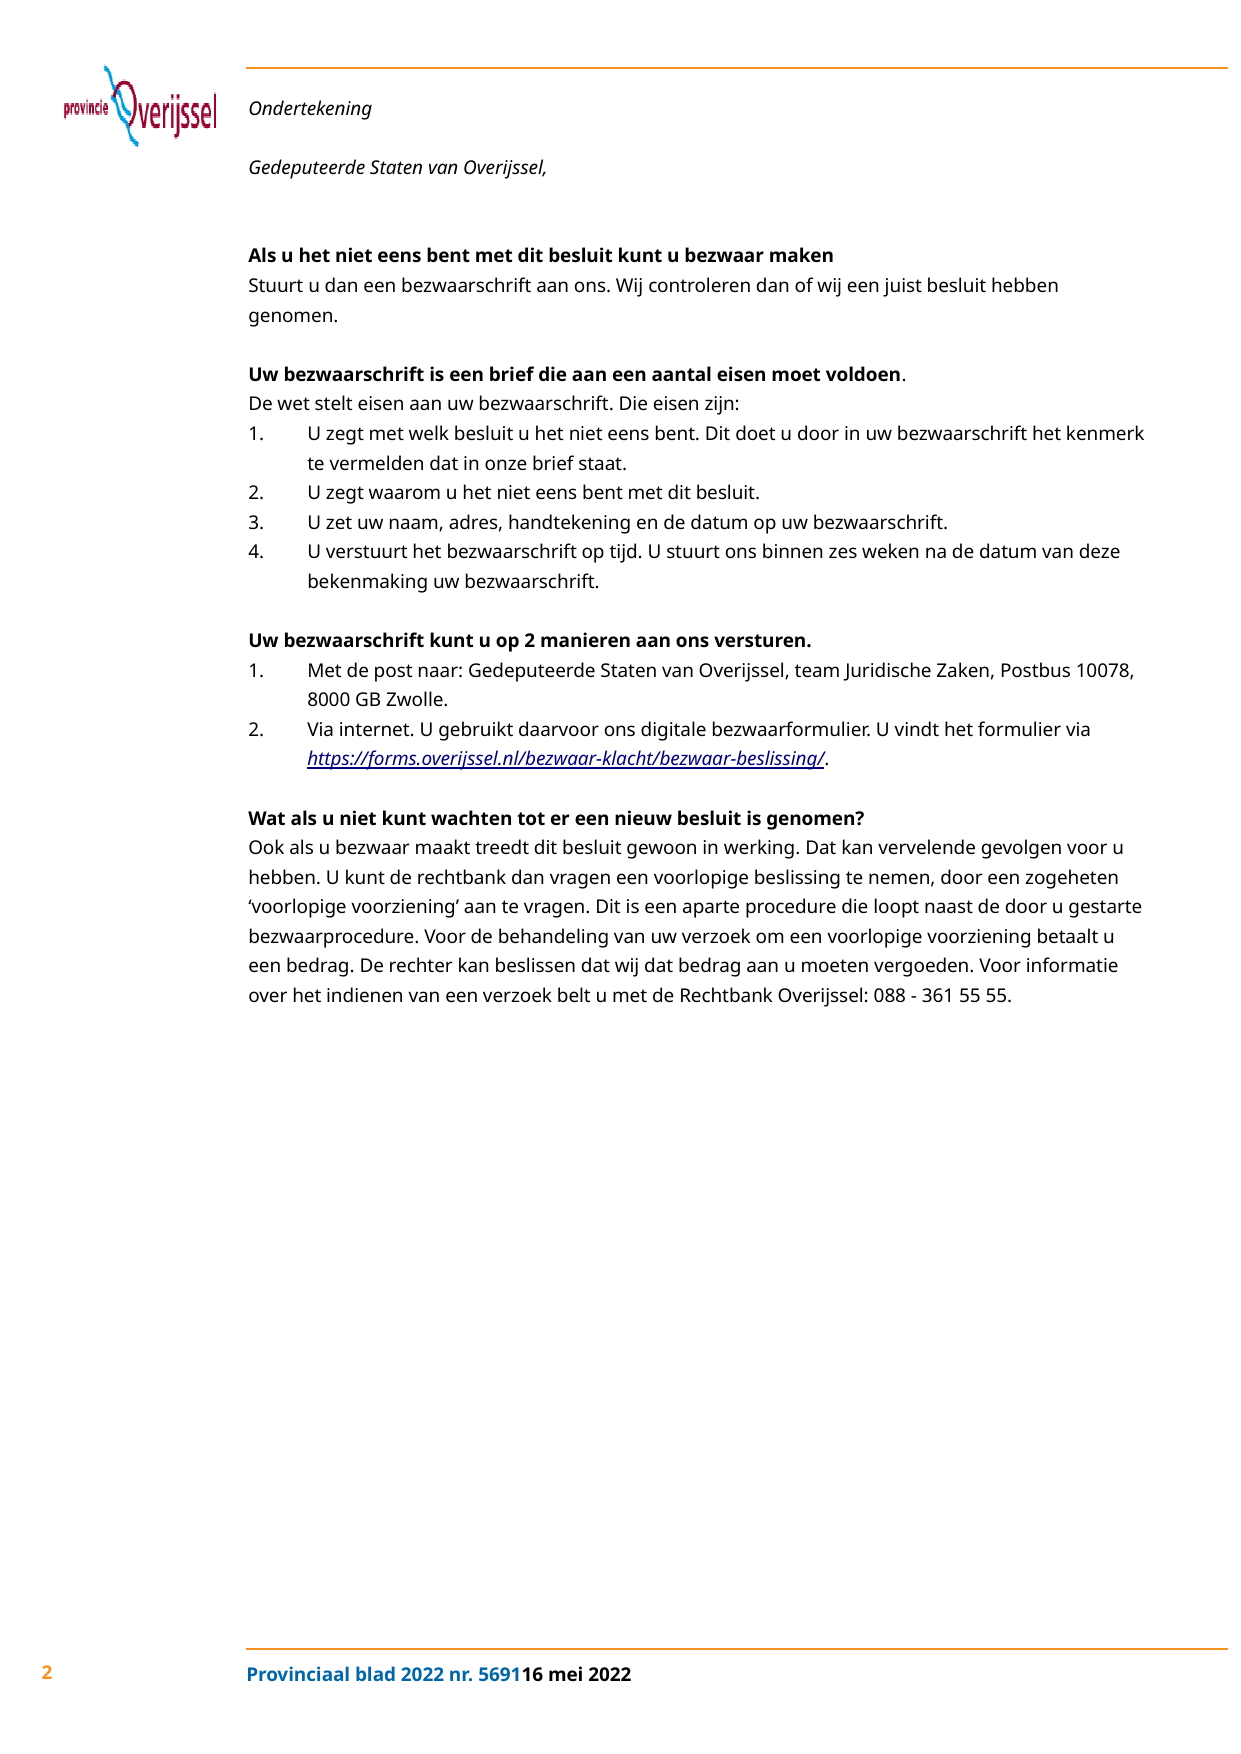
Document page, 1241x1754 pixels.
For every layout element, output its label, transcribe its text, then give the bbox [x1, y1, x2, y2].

text Stuurt u dan een bezwaarschrift aan ons. Wij controleren dan of wij een juist besluit hebben genomen. [248, 272, 1152, 328]
text Ondertekening [248, 95, 1152, 121]
list U zet uw naam, adres, handtekening en de datum op uw bezwaarschrift. [248, 509, 1152, 535]
text Wat als u niet kunt wachten tot er een nieuw besluit is genomen? [248, 805, 1152, 831]
text Gedeputeerde Staten van Overijssel, [248, 154, 1152, 180]
list U zegt met welk besluit u het niet eens bent. Dit doet u door in uw bezwaarschrift het kenmerk te vermelden dat in onze brief staat. [248, 420, 1152, 476]
picture [41, 47, 231, 172]
text Uw bezwaarschrift kunt u op 2 manieren aan ons versturen. [248, 627, 1152, 653]
list U zegt waarom u het niet eens bent met dit besluit. [248, 479, 1152, 505]
list U verstuurt het bezwaarschrift op tijd. U stuurt ons binnen zes weken na de datum van deze bekenmaking uw bezwaarschrift. [248, 538, 1152, 594]
text De wet stelt eisen aan uw bezwaarschrift. Die eisen zijn: [248, 391, 1152, 416]
text Uw bezwaarschrift is een brief die aan een aantal eisen moet voldoen. [248, 361, 1152, 387]
text Als u het niet eens bent met dit besluit kunt u bezwaar maken [248, 243, 1152, 268]
text Ook als u bezwaar maakt treedt dit besluit gewoon in werking. Dat kan vervelende gevolgen voor u hebben. U kunt de rechtbank dan vragen een voorlopige beslissing te nemen, door een zogeheten ‘voorlopige voorziening’ aan te vragen. Dit is een aparte procedure die loopt naast de door u gestarte bezwaarprocedure. Voor de behandeling van uw verzoek om een voorlopige voorziening betaalt u een bedrag. De rechter kan beslissen dat wij dat bedrag aan u moeten vergoeden. Voor informatie over het indienen van een verzoek belt u met de Rechtbank Overijssel: 088 - 361 55 55. [248, 834, 1152, 1008]
list Via internet. U gebruikt daarvoor ons digitale bezwaarformulier. U vindt het formulier via https://forms.overijssel.nl/bezwaar-klacht/bezwaar-beslissing/. [248, 716, 1152, 771]
list Met de post naar: Gedeputeerde Staten van Overijssel, team Juridische Zaken, Postbus 10078, 8000 GB Zwolle. [248, 657, 1152, 712]
